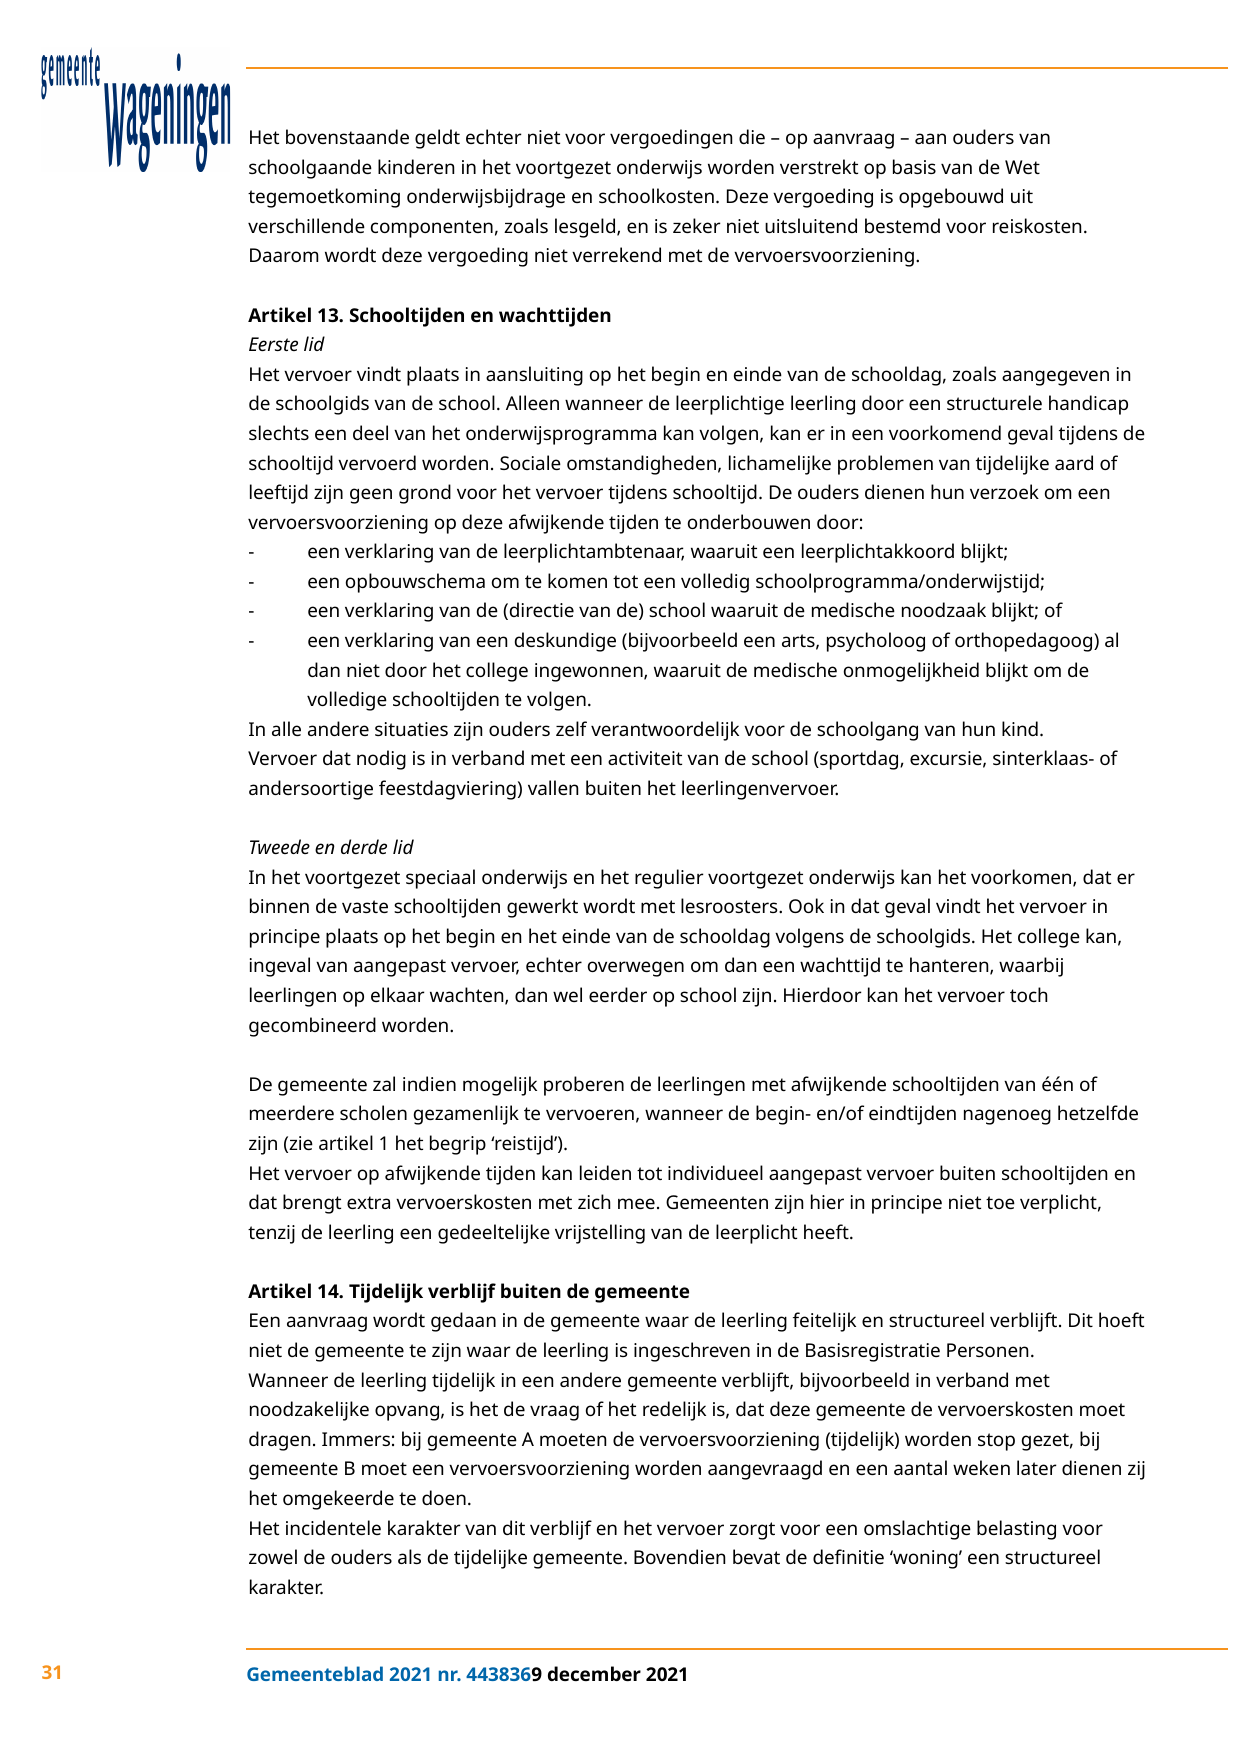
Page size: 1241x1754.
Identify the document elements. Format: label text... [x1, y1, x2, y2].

text Artikel 14. Tijdelijk verblijf buiten de gemeente [248, 1278, 1152, 1304]
text Vervoer dat nodig is in verband met een activiteit van de school (sportdag, excursie, sinterklaas- of andersoortige feestdagviering) vallen buiten het leerlingenvervoer. [248, 746, 1152, 801]
list een opbouwschema om te komen tot een volledig schoolprogramma/onderwijstijd; [248, 568, 1152, 594]
list een verklaring van een deskundige (bijvoorbeeld een arts, psycholoog of orthopedagoog) al dan niet door het college ingewonnen, waaruit de medische onmogelijkheid blijkt om de volledige schooltijden te volgen. [248, 627, 1152, 712]
text De gemeente zal indien mogelijk proberen de leerlingen met afwijkende schooltijden van één of meerdere scholen gezamenlijk te vervoeren, wanneer de begin- en/of eindtijden nagenoeg hetzelfde zijn (zie artikel 1 het begrip ‘reistijd’). [248, 1071, 1152, 1156]
text Eerste lid [248, 331, 1152, 357]
text Tweede en derde lid [248, 834, 1152, 860]
text Het incidentele karakter van dit verblijf en het vervoer zorgt voor een omslachtige belasting voor zowel de ouders als de tijdelijke gemeente. Bovendien bevat de definitie ‘woning’ een structureel karakter. [248, 1515, 1152, 1600]
text In alle andere situaties zijn ouders zelf verantwoordelijk voor de schoolgang van hun kind. [248, 716, 1152, 742]
list een verklaring van de (directie van de) school waaruit de medische noodzaak blijkt; of [248, 598, 1152, 623]
text Wanneer de leerling tijdelijk in een andere gemeente verblijft, bijvoorbeeld in verband met noodzakelijke opvang, is het de vraag of het redelijk is, dat deze gemeente de vervoerskosten moet dragen. Immers: bij gemeente A moeten de vervoersvoorziening (tijdelijk) worden stop gezet, bij gemeente B moet een vervoersvoorziening worden aangevraagd en een aantal weken later dienen zij het omgekeerde te doen. [248, 1367, 1152, 1511]
text Het bovenstaande geldt echter niet voor vergoedingen die – op aanvraag – aan ouders van schoolgaande kinderen in het voortgezet onderwijs worden verstrekt op basis van de Wet tegemoetkoming onderwijsbijdrage en schoolkosten. Deze vergoeding is opgebouwd uit verschillende componenten, zoals lesgeld, en is zeker niet uitsluitend bestemd voor reiskosten. Daarom wordt deze vergoeding niet verrekend met de vervoersvoorziening. [248, 124, 1152, 268]
text Een aanvraag wordt gedaan in de gemeente waar de leerling feitelijk en structureel verblijft. Dit hoeft niet de gemeente te zijn waar de leerling is ingeschreven in de Basisregistratie Personen. [248, 1308, 1152, 1363]
text In het voortgezet speciaal onderwijs en het regulier voortgezet onderwijs kan het voorkomen, dat er binnen de vaste schooltijden gewerkt wordt met lesroosters. Ook in dat geval vindt het vervoer in principe plaats op het begin en het einde van de schooldag volgens de schoolgids. Het college kan, ingeval van aangepast vervoer, echter overwegen om dan een wachttijd te hanteren, waarbij leerlingen op elkaar wachten, dan wel eerder op school zijn. Hierdoor kan het vervoer toch gecombineerd worden. [248, 864, 1152, 1038]
list een verklaring van de leerplichtambtenaar, waaruit een leerplichtakkoord blijkt; [248, 538, 1152, 564]
text Het vervoer op afwijkende tijden kan leiden tot individueel aangepast vervoer buiten schooltijden en dat brengt extra vervoerskosten met zich mee. Gemeenten zijn hier in principe niet toe verplicht, tenzij de leerling een gedeeltelijke vrijstelling van de leerplicht heeft. [248, 1160, 1152, 1245]
text Het vervoer vindt plaats in aansluiting op het begin en einde van de schooldag, zoals aangegeven in de schoolgids van de school. Alleen wanneer de leerplichtige leerling door een structurele handicap slechts een deel van het onderwijsprogramma kan volgen, kan er in een voorkomend geval tijdens de schooltijd vervoerd worden. Sociale omstandigheden, lichamelijke problemen van tijdelijke aard of leeftijd zijn geen grond voor het vervoer tijdens schooltijd. De ouders dienen hun verzoek om een vervoersvoorziening op deze afwijkende tijden te onderbouwen door: [248, 361, 1152, 535]
text Artikel 13. Schooltijden en wachttijden [248, 302, 1152, 328]
picture [41, 47, 231, 172]
